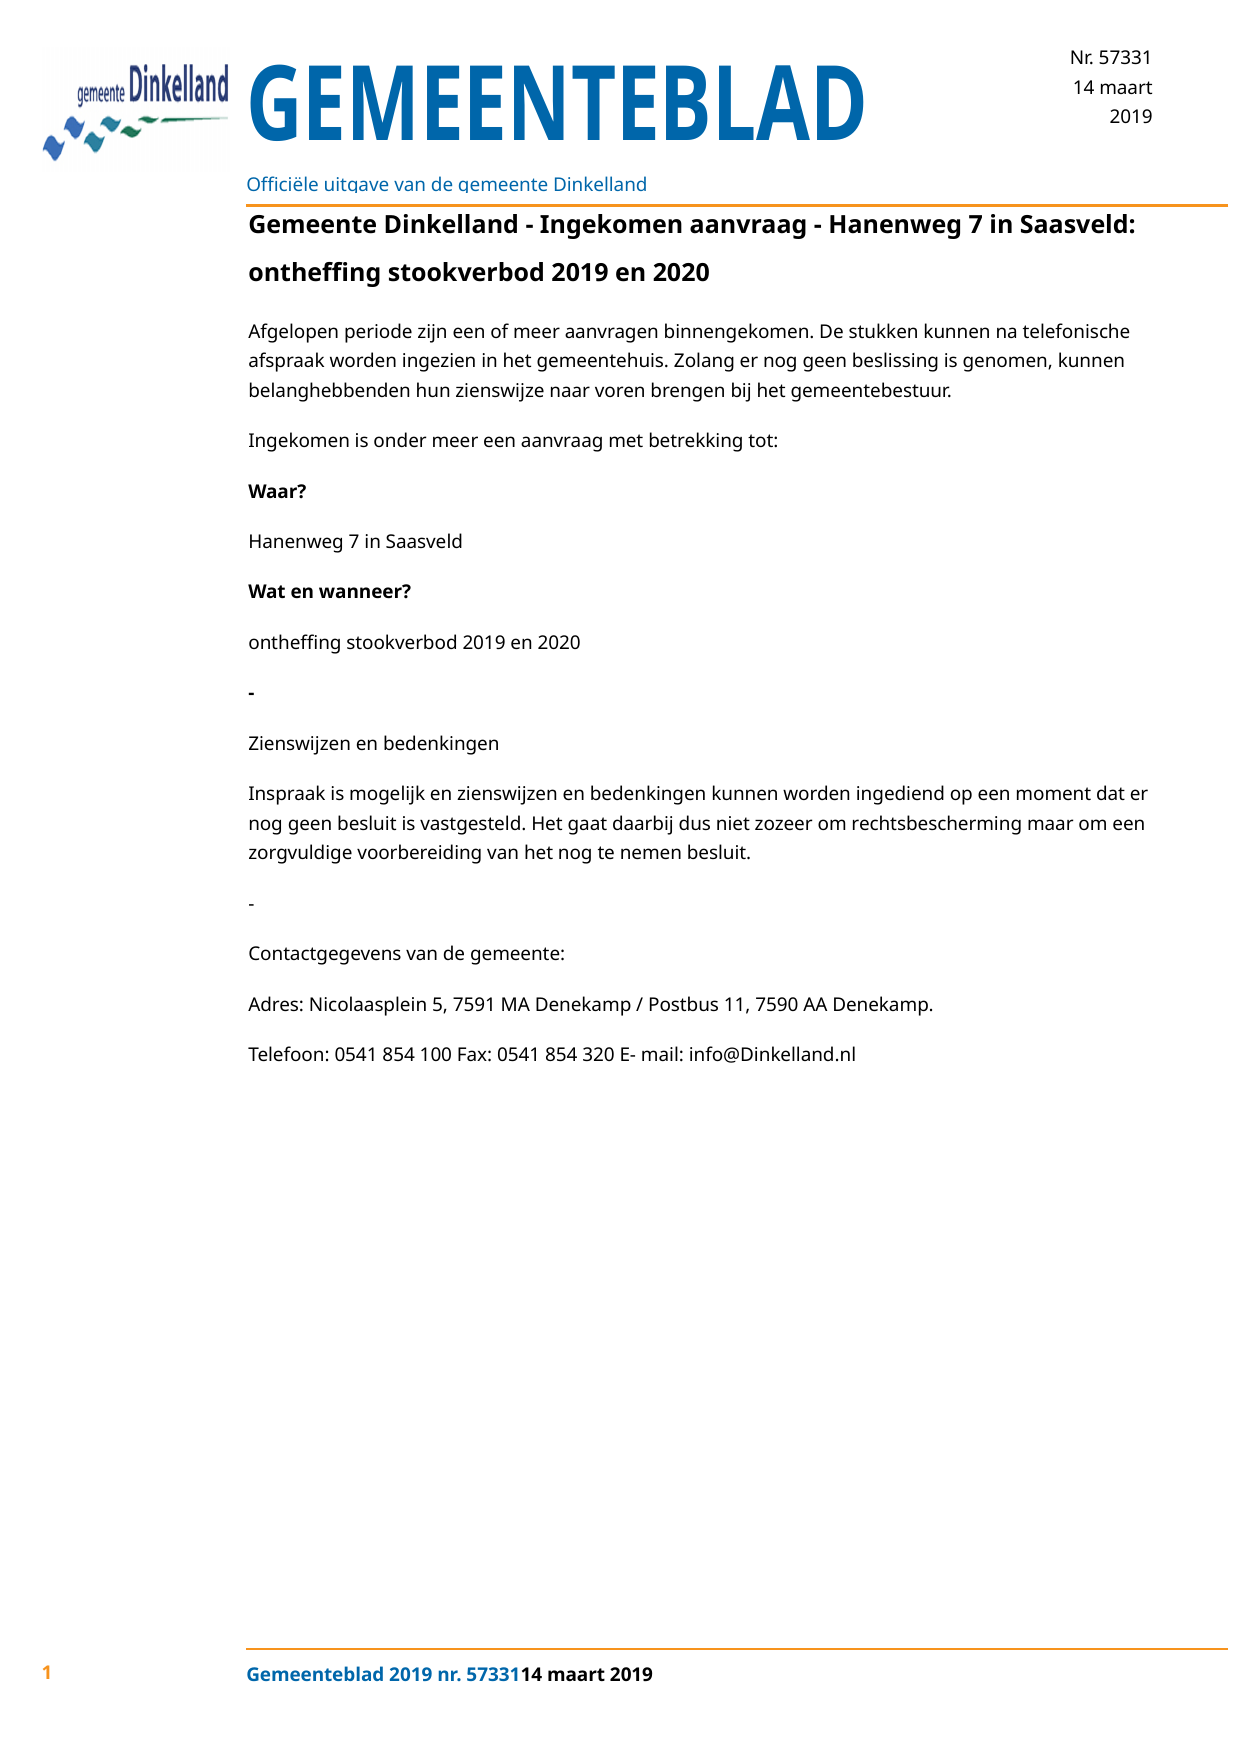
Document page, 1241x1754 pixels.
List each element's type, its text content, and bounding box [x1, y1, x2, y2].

text ontheffing stookverbod 2019 en 2020 [248, 629, 1152, 655]
text Hanenweg 7 in Saasveld [248, 528, 1152, 554]
text Wat en wanneer? [248, 579, 1152, 604]
text Gemeente Dinkelland - Ingekomen aanvraag - Hanenweg 7 in Saasveld: ontheffing stookverbod 2019 en 2020 [248, 207, 1152, 288]
text Zienswijzen en bedenkingen [248, 730, 1152, 756]
text Afgelopen periode zijn een of meer aanvragen binnengekomen. De stukken kunnen na telefonische afspraak worden ingezien in het gemeentehuis. Zolang er nog geen beslissing is genomen, kunnen belanghebbenden hun zienswijze naar voren brengen bij het gemeentebestuur. [248, 318, 1152, 403]
text - [248, 679, 1152, 705]
text Adres: Nicolaasplein 5, 7591 MA Denekamp / Postbus 11, 7590 AA Denekamp. [248, 991, 1152, 1017]
picture [41, 47, 231, 172]
text Telefoon: 0541 854 100 Fax: 0541 854 320 E- mail: info@Dinkelland.nl [248, 1041, 1152, 1067]
text Ingekomen is onder meer een aanvraag met betrekking tot: [248, 427, 1152, 453]
text - [248, 890, 1152, 916]
text Waar? [248, 478, 1152, 504]
text Inspraak is mogelijk en zienswijzen en bedenkingen kunnen worden ingediend op een moment dat er nog geen besluit is vastgesteld. Het gaat daarbij dus niet zozeer om rechtsbescherming maar om een zorgvuldige voorbereiding van het nog te nemen besluit. [248, 780, 1152, 865]
text Contactgegevens van de gemeente: [248, 940, 1152, 966]
